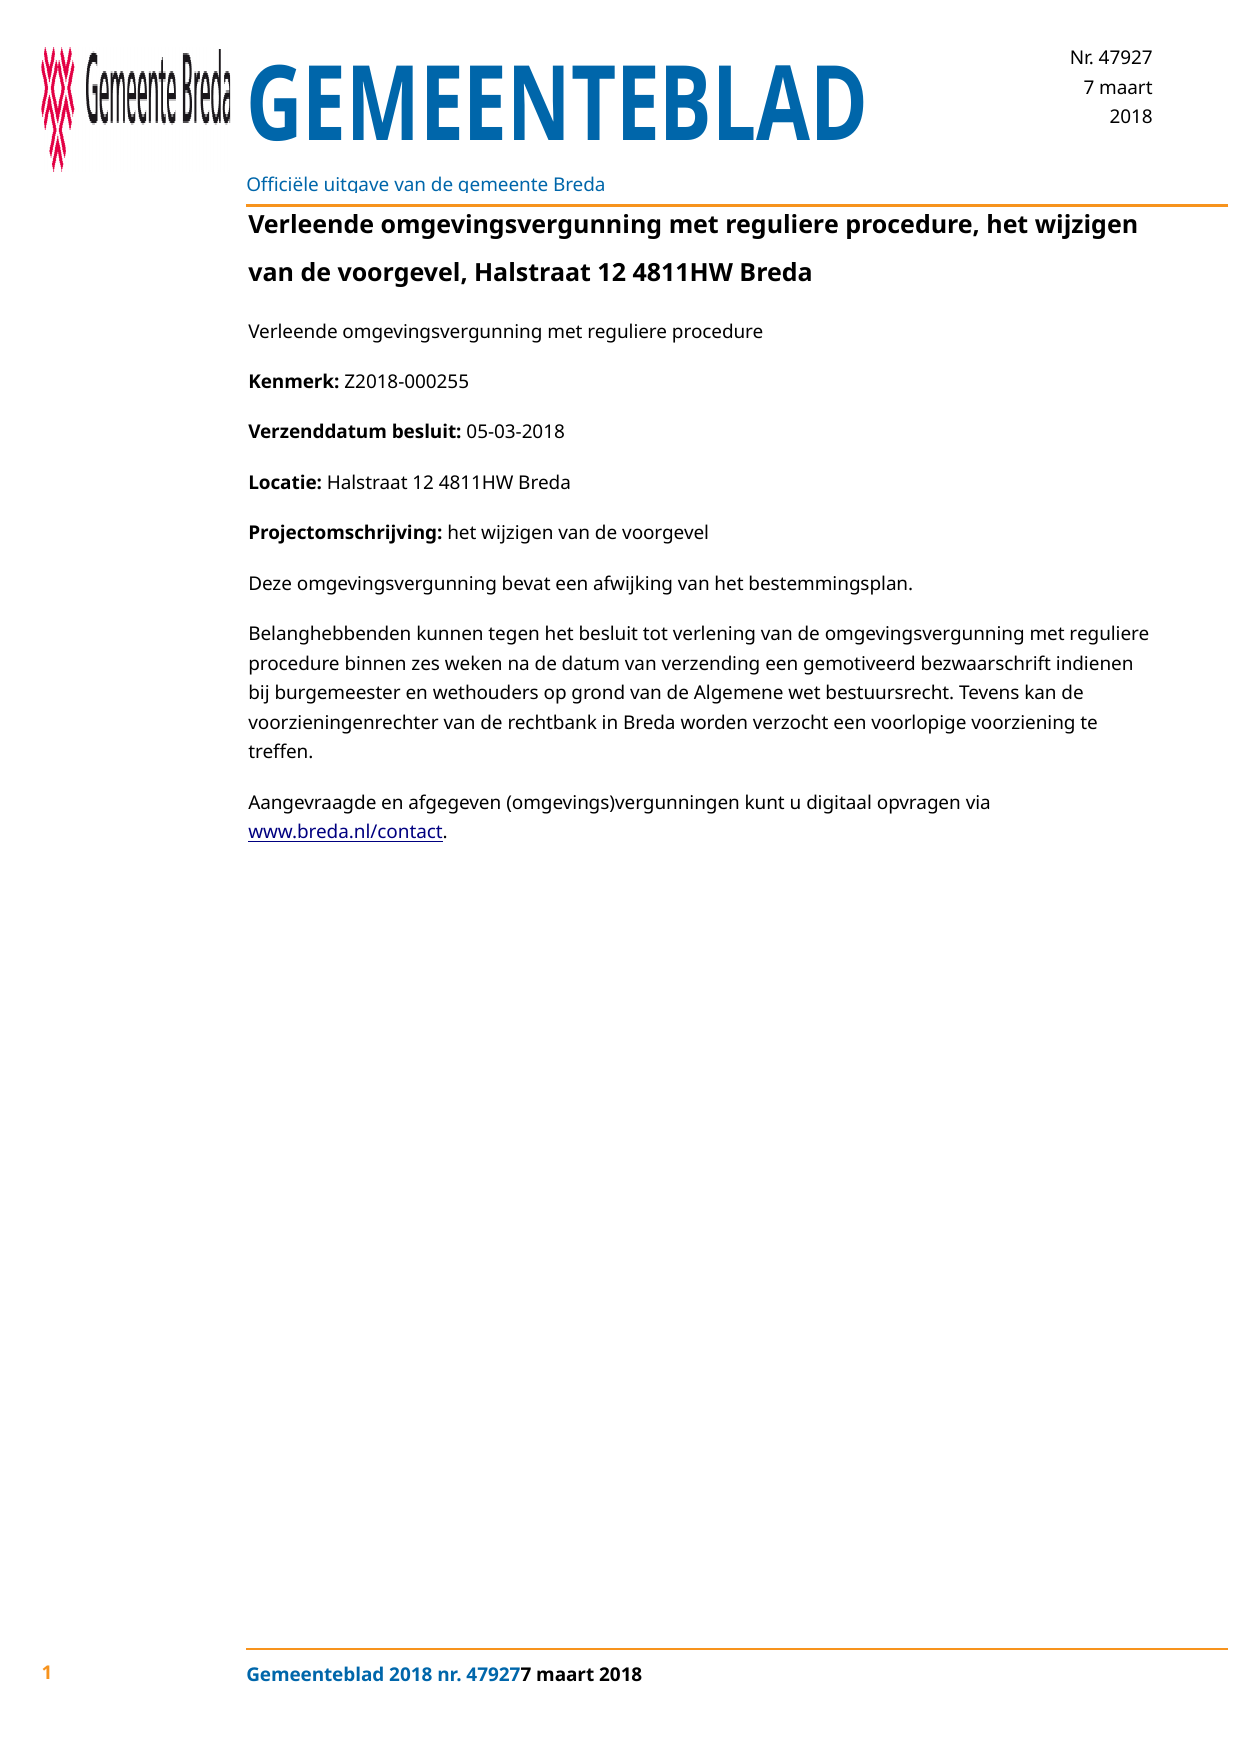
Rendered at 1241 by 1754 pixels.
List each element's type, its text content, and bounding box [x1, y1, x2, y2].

text Verzenddatum besluit: 05-03-2018 [248, 419, 1152, 444]
text Deze omgevingsvergunning bevat een afwijking van het bestemmingsplan. [248, 570, 1152, 596]
text Projectomschrijving: het wijzigen van de voorgevel [248, 519, 1152, 545]
text Kenmerk: Z2018-000255 [248, 368, 1152, 394]
picture [41, 47, 231, 172]
text Verleende omgevingsvergunning met reguliere procedure [248, 318, 1152, 344]
text Locatie: Halstraat 12 4811HW Breda [248, 469, 1152, 495]
text Belanghebbenden kunnen tegen het besluit tot verlening van de omgevingsvergunning met reguliere procedure binnen zes weken na de datum van verzending een gemotiveerd bezwaarschrift indienen bij burgemeester en wethouders op grond van de Algemene wet bestuursrecht. Tevens kan de voorzieningenrechter van de rechtbank in Breda worden verzocht een voorlopige voorziening te treffen. [248, 620, 1152, 764]
text Verleende omgevingsvergunning met reguliere procedure, het wijzigen van de voorgevel, Halstraat 12 4811HW Breda [248, 207, 1152, 288]
text Aangevraagde en afgegeven (omgevings)vergunningen kunt u digitaal opvragen via www.breda.nl/contact. [248, 789, 1152, 844]
